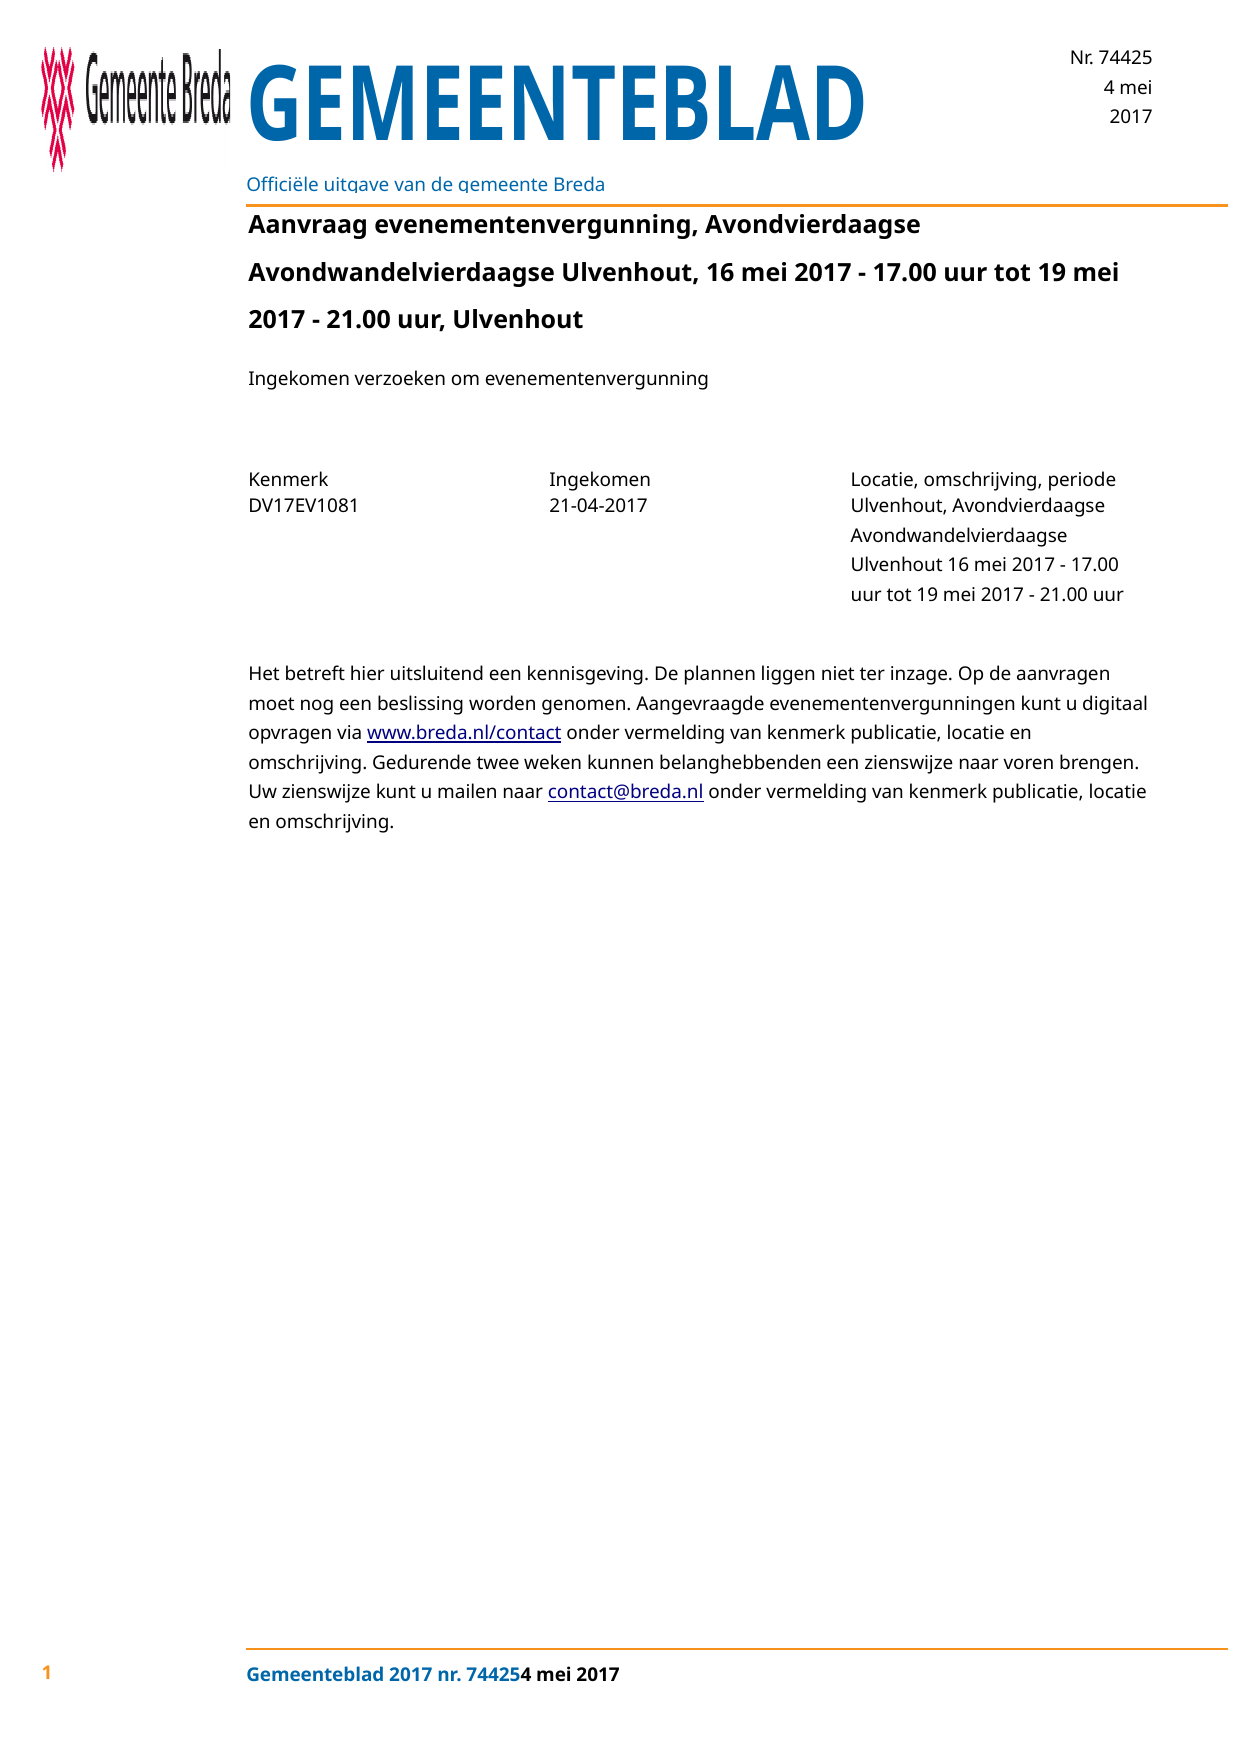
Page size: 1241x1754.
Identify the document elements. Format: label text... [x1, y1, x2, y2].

table_header Locatie, omschrijving, periode [850, 466, 1152, 492]
text Het betreft hier uitsluitend een kennisgeving. De plannen liggen niet ter inzage. Op de aanvragen moet nog een beslissing worden genomen. Aangevraagde evenementenvergunningen kunt u digitaal opvragen via www.breda.nl/contact onder vermelding van kenmerk publicatie, locatie en omschrijving. Gedurende twee weken kunnen belanghebbenden een zienswijze naar voren brengen. Uw zienswijze kunt u mailen naar contact@breda.nl onder vermelding van kenmerk publicatie, locatie en omschrijving. [248, 660, 1152, 834]
table_cell DV17EV1081 [248, 492, 549, 607]
table_cell Ulvenhout, Avondvierdaagse Avondwandelvierdaagse Ulvenhout 16 mei 2017 - 17.00 uur tot 19 mei 2017 - 21.00 uur [850, 492, 1152, 607]
table_cell 21-04-2017 [549, 492, 850, 607]
table_header Kenmerk [248, 466, 549, 492]
picture [41, 47, 231, 172]
table_header Ingekomen [549, 466, 850, 492]
text Ingekomen verzoeken om evenementenvergunning [248, 366, 1152, 391]
text Aanvraag evenementenvergunning, Avondvierdaagse Avondwandelvierdaagse Ulvenhout, 16 mei 2017 - 17.00 uur tot 19 mei 2017 - 21.00 uur, Ulvenhout [248, 207, 1152, 336]
